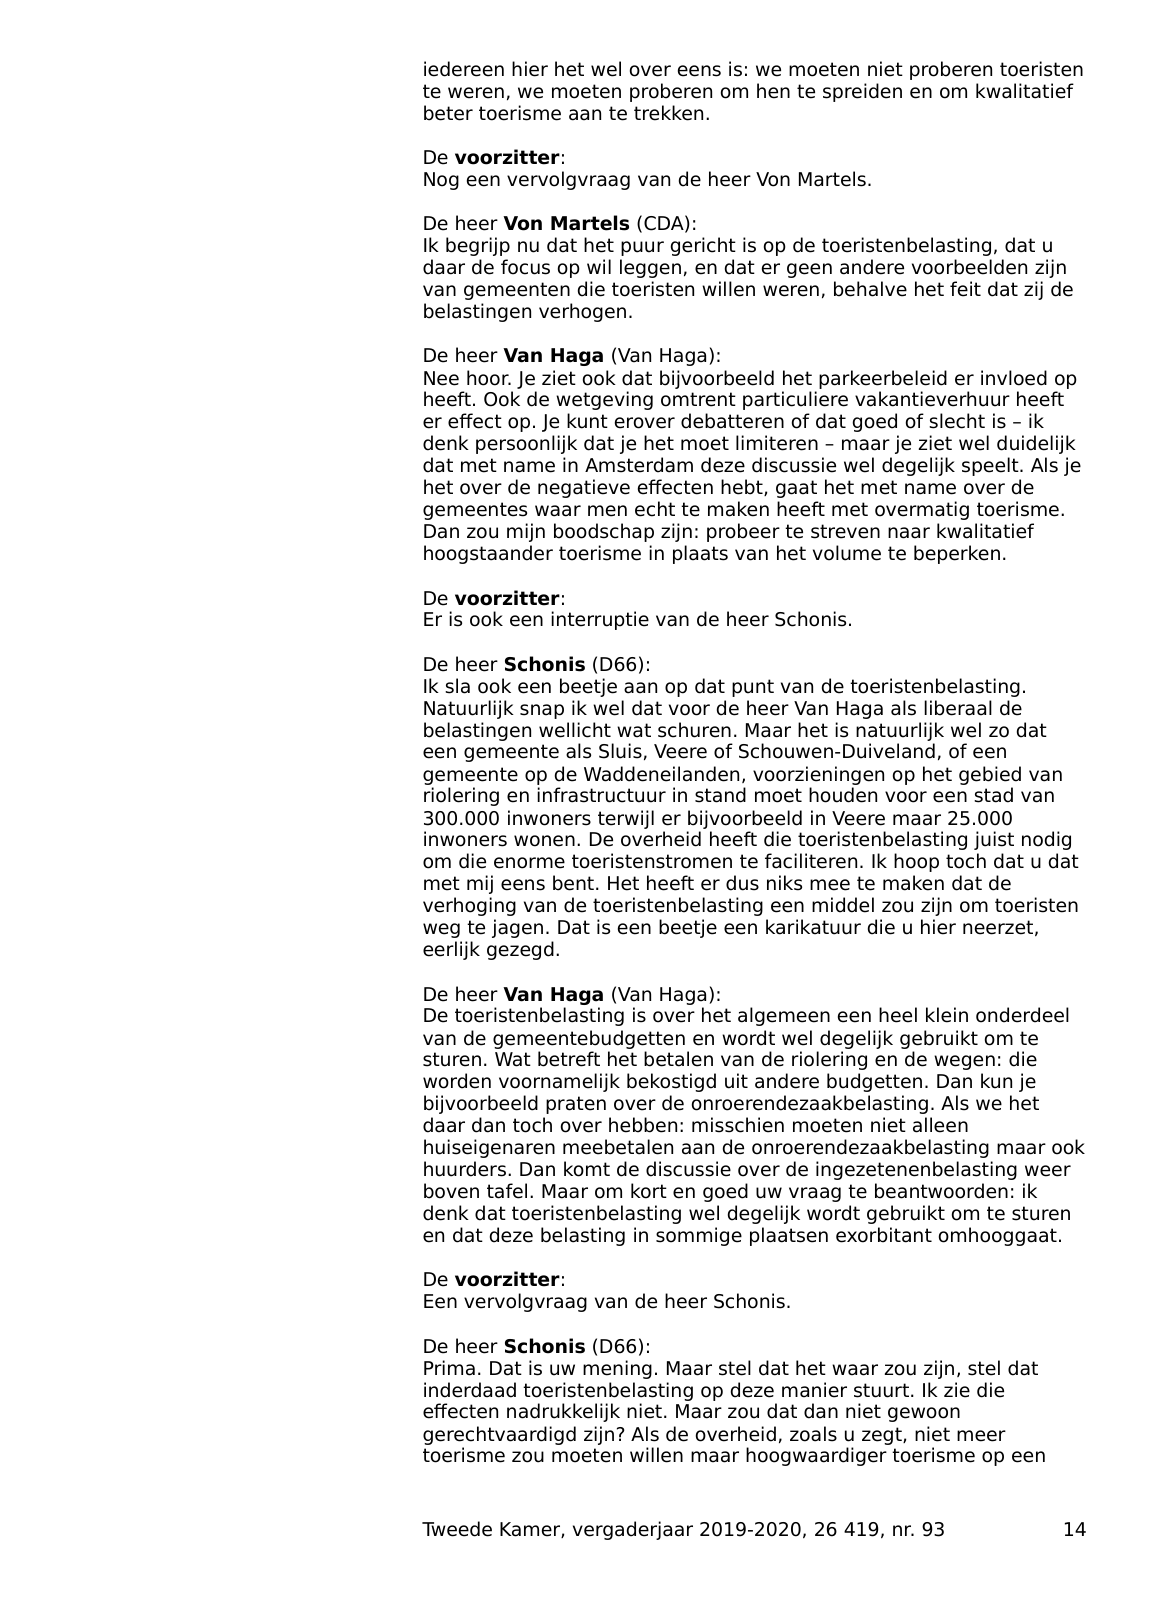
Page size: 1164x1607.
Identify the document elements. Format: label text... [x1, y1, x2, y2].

text De voorzitter: [422, 147, 1087, 169]
text Nee hoor. Je ziet ook dat bijvoorbeeld het parkeerbeleid er invloed op heeft. Ook de wetgeving omtrent particuliere vakantieverhuur heeft er effect op. Je kunt erover debatteren of dat goed of slecht is – ik denk persoonlijk dat je het moet limiteren – maar je ziet wel duidelijk dat met name in Amsterdam deze discussie wel degelijk speelt. Als je het over de negatieve effecten hebt, gaat het met name over de gemeentes waar men echt te maken heeft met overmatig toerisme. Dan zou mijn boodschap zijn: probeer te streven naar kwalitatief hoogstaander toerisme in plaats van het volume te beperken. [422, 367, 1087, 565]
text De heer Van Haga (Van Haga): [422, 345, 1087, 367]
text De heer Schonis (D66): [422, 653, 1087, 676]
text De voorzitter: [422, 1269, 1087, 1291]
text De heer Von Martels (CDA): [422, 213, 1087, 235]
text Nog een vervolgvraag van de heer Von Martels. [422, 169, 1087, 191]
text Ik begrijp nu dat het puur gericht is op de toeristenbelasting, dat u daar de focus op wil leggen, en dat er geen andere voorbeelden zijn van gemeenten die toeristen willen weren, behalve het feit dat zij de belastingen verhogen. [422, 235, 1087, 323]
text Er is ook een interruptie van de heer Schonis. [422, 609, 1087, 631]
text De heer Schonis (D66): [422, 1336, 1087, 1357]
text iedereen hier het wel over eens is: we moeten niet proberen toeristen te weren, we moeten proberen om hen te spreiden en om kwalitatief beter toerisme aan te trekken. [422, 59, 1087, 125]
text De toeristenbelasting is over het algemeen een heel klein onderdeel van de gemeentebudgetten en wordt wel degelijk gebruikt om te sturen. Wat betreft het betalen van de riolering en de wegen: die worden voornamelijk bekostigd uit andere budgetten. Dan kun je bijvoorbeeld praten over de onroerendezaakbelasting. Als we het daar dan toch over hebben: misschien moeten niet alleen huiseigenaren meebetalen aan de onroerendezaakbelasting maar ook huurders. Dan komt de discussie over de ingezetenenbelasting weer boven tafel. Maar om kort en goed uw vraag te beantwoorden: ik denk dat toeristenbelasting wel degelijk wordt gebruikt om te sturen en dat deze belasting in sommige plaatsen exorbitant omhooggaat. [422, 1005, 1087, 1247]
text Prima. Dat is uw mening. Maar stel dat het waar zou zijn, stel dat inderdaad toeristenbelasting op deze manier stuurt. Ik zie die effecten nadrukkelijk niet. Maar zou dat dan niet gewoon gerechtvaardigd zijn? Als de overheid, zoals u zegt, niet meer toerisme zou moeten willen maar hoogwaardiger toerisme op een [422, 1357, 1087, 1467]
text De voorzitter: [422, 587, 1087, 609]
text De heer Van Haga (Van Haga): [422, 983, 1087, 1005]
text Een vervolgvraag van de heer Schonis. [422, 1291, 1087, 1313]
text Ik sla ook een beetje aan op dat punt van de toeristenbelasting. Natuurlijk snap ik wel dat voor de heer Van Haga als liberaal de belastingen wellicht wat schuren. Maar het is natuurlijk wel zo dat een gemeente als Sluis, Veere of Schouwen-Duiveland, of een gemeente op de Waddeneilanden, voorzieningen op het gebied van riolering en infrastructuur in stand moet houden voor een stad van 300.000 inwoners terwijl er bijvoorbeeld in Veere maar 25.000 inwoners wonen. De overheid heeft die toeristenbelasting juist nodig om die enorme toeristenstromen te faciliteren. Ik hoop toch dat u dat met mij eens bent. Het heeft er dus niks mee te maken dat de verhoging van de toeristenbelasting een middel zou zijn om toeristen weg te jagen. Dat is een beetje een karikatuur die u hier neerzet, eerlijk gezegd. [422, 676, 1087, 961]
